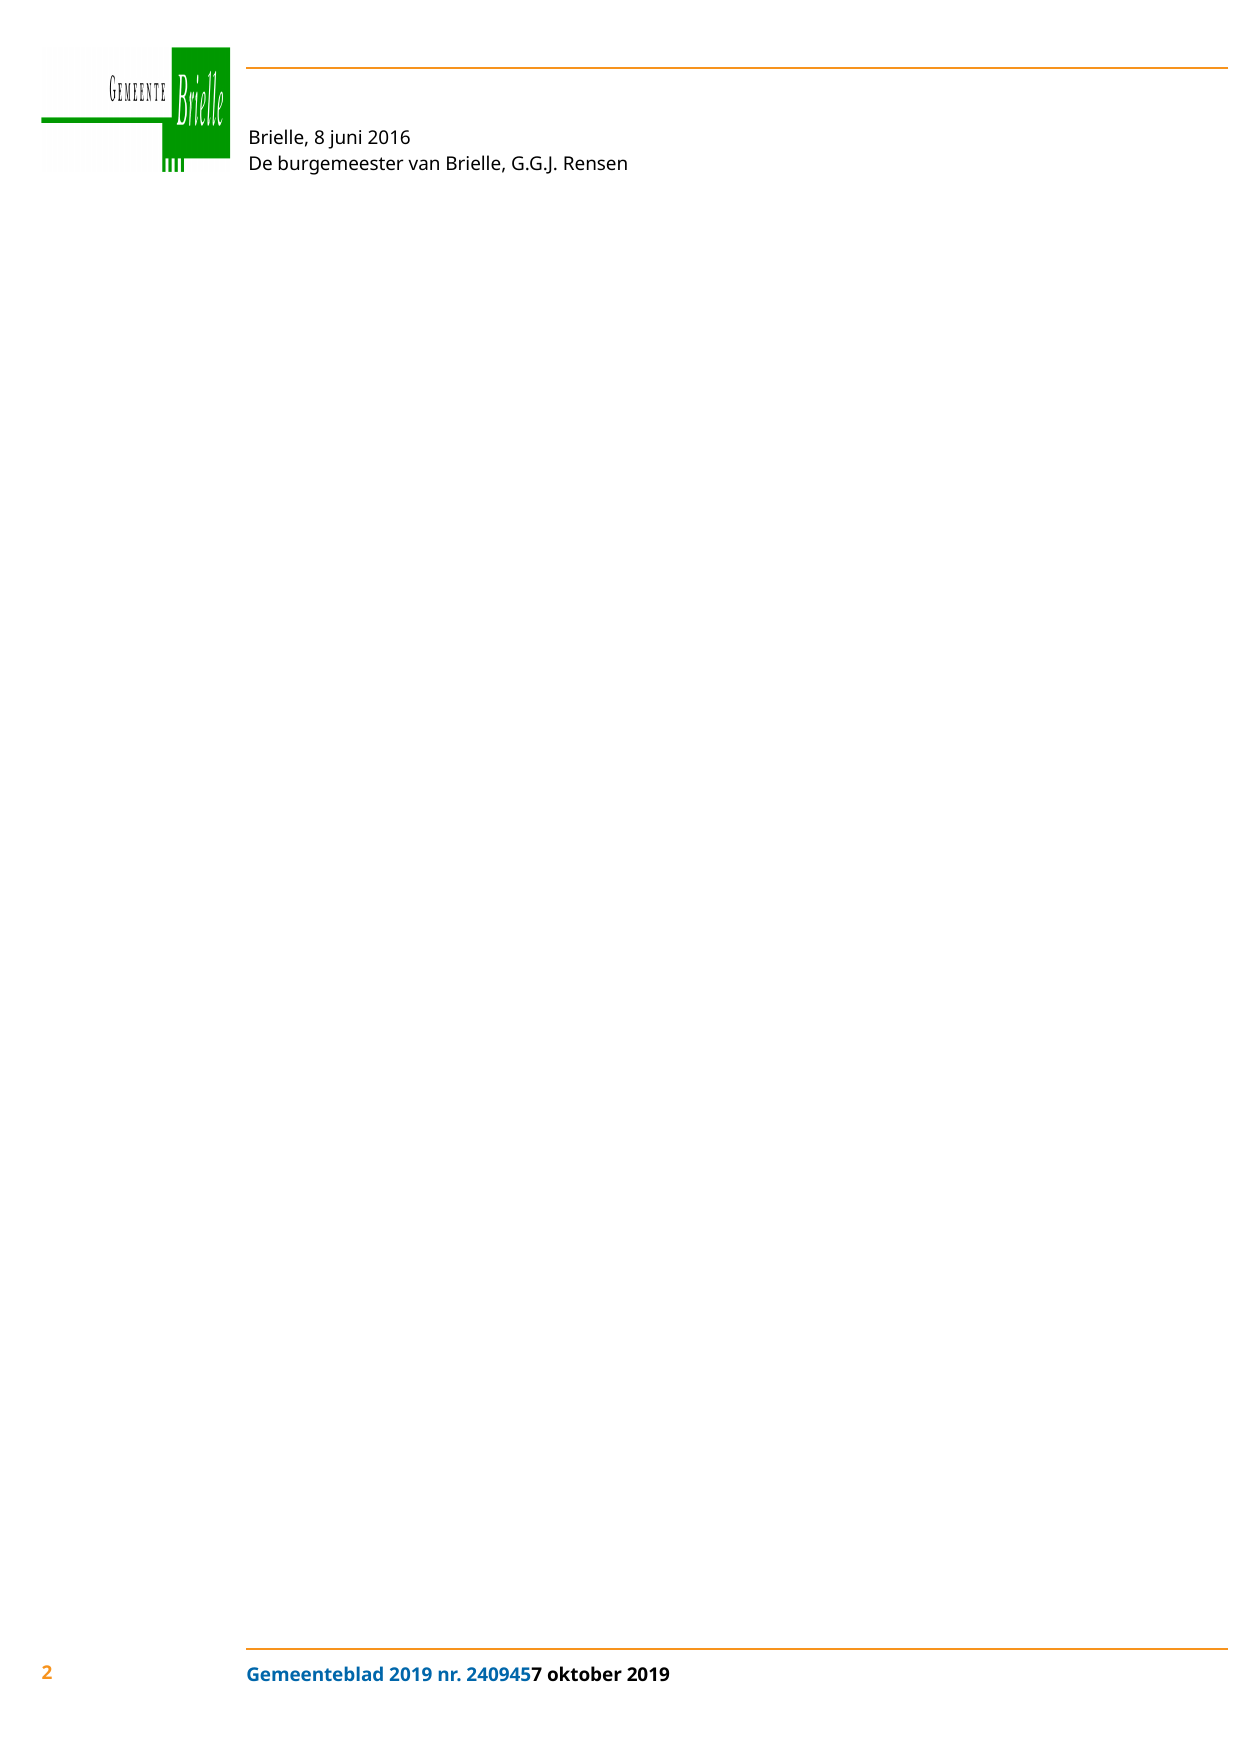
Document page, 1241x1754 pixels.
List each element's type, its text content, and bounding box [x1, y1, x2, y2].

text Brielle, 8 juni 2016 [248, 124, 1152, 150]
picture [41, 47, 231, 172]
text De burgemeester van Brielle, G.G.J. Rensen [248, 150, 1152, 176]
